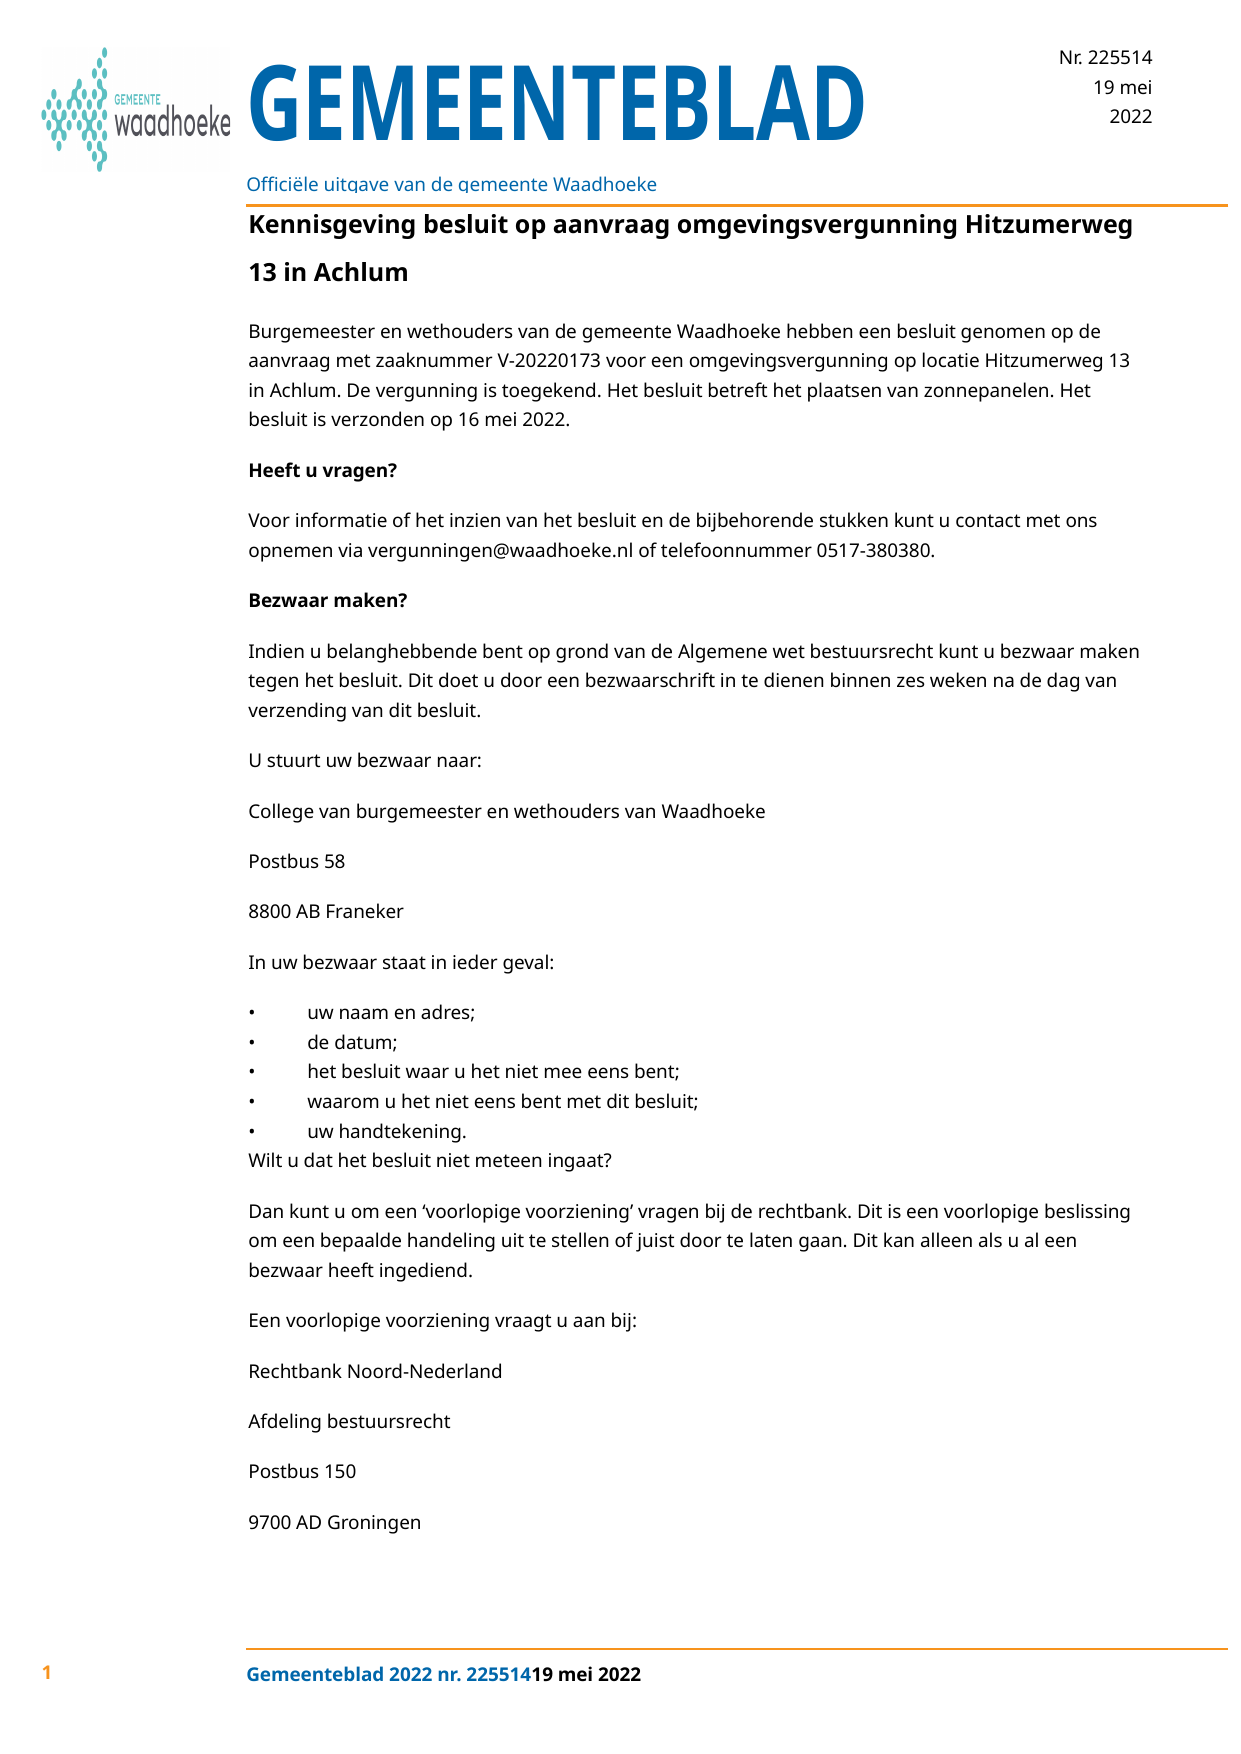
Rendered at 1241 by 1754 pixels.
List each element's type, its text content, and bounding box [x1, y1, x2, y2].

text Heeft u vragen? [248, 457, 1152, 483]
text Kennisgeving besluit op aanvraag omgevingsvergunning Hitzumerweg 13 in Achlum [248, 207, 1152, 288]
list uw handtekening. [248, 1118, 1152, 1144]
text U stuurt uw bezwaar naar: [248, 747, 1152, 773]
text College van burgemeester en wethouders van Waadhoeke [248, 798, 1152, 824]
text Voor informatie of het inzien van het besluit en de bijbehorende stukken kunt u contact met ons opnemen via vergunningen@waadhoeke.nl of telefoonnummer 0517-380380. [248, 507, 1152, 563]
text Indien u belanghebbende bent op grond van de Algemene wet bestuursrecht kunt u bezwaar maken tegen het besluit. Dit doet u door een bezwaarschrift in te dienen binnen zes weken na de dag van verzending van dit besluit. [248, 638, 1152, 723]
picture [41, 47, 231, 172]
text Een voorlopige voorziening vraagt u aan bij: [248, 1307, 1152, 1333]
list waarom u het niet eens bent met dit besluit; [248, 1088, 1152, 1114]
text Postbus 150 [248, 1459, 1152, 1484]
text 9700 AD Groningen [248, 1509, 1152, 1535]
text In uw bezwaar staat in ieder geval: [248, 949, 1152, 975]
list uw naam en adres; [248, 999, 1152, 1025]
text Burgemeester en wethouders van de gemeente Waadhoeke hebben een besluit genomen op de aanvraag met zaaknummer V-20220173 voor een omgevingsvergunning op locatie Hitzumerweg 13 in Achlum. De vergunning is toegekend. Het besluit betreft het plaatsen van zonnepanelen. Het besluit is verzonden op 16 mei 2022. [248, 318, 1152, 432]
text 8800 AB Franeker [248, 899, 1152, 924]
text Dan kunt u om een ‘voorlopige voorziening’ vragen bij de rechtbank. Dit is een voorlopige beslissing om een bepaalde handeling uit te stellen of juist door te laten gaan. Dit kan alleen als u al een bezwaar heeft ingediend. [248, 1198, 1152, 1283]
list het besluit waar u het niet mee eens bent; [248, 1059, 1152, 1084]
text Postbus 58 [248, 848, 1152, 874]
text Afdeling bestuursrecht [248, 1408, 1152, 1434]
text Bezwaar maken? [248, 587, 1152, 613]
list de datum; [248, 1029, 1152, 1055]
text Wilt u dat het besluit niet meteen ingaat? [248, 1147, 1152, 1173]
text Rechtbank Noord-Nederland [248, 1358, 1152, 1384]
